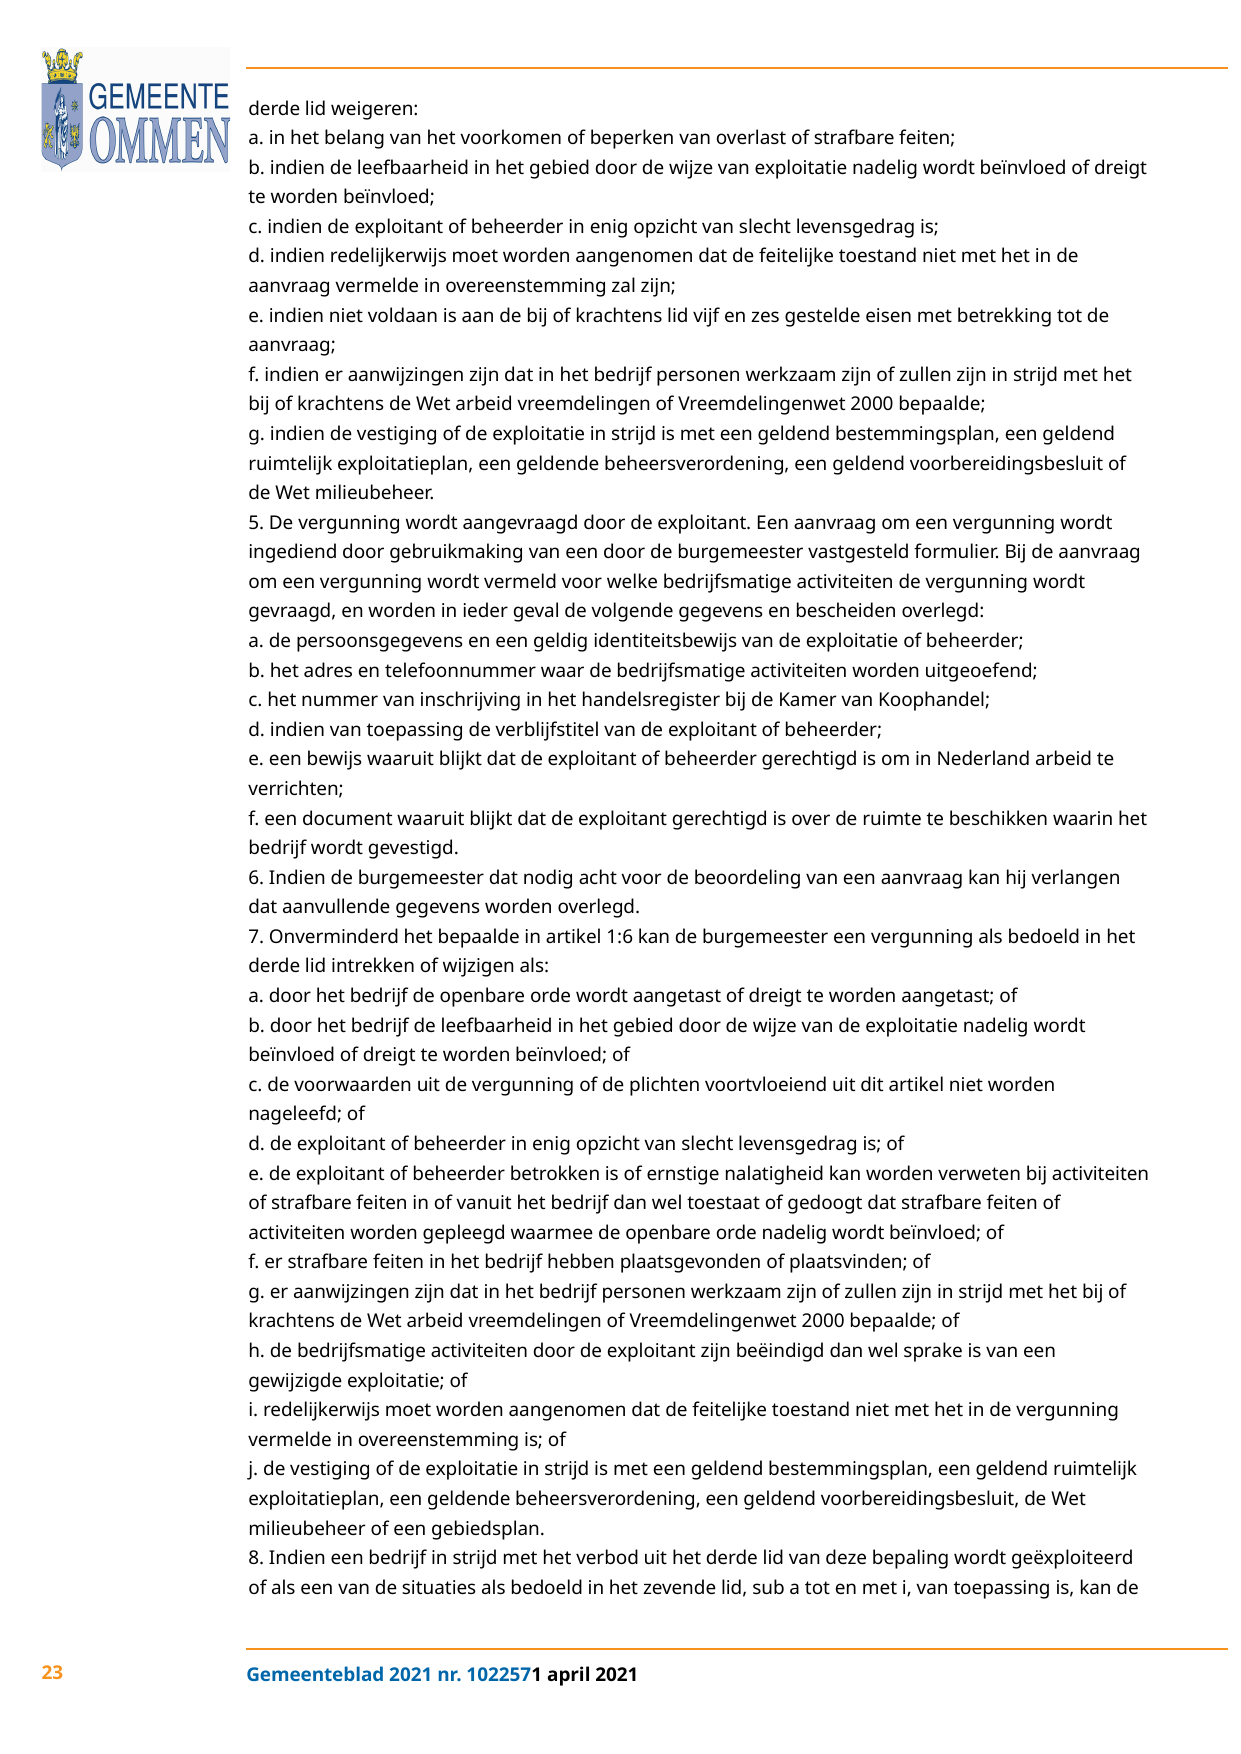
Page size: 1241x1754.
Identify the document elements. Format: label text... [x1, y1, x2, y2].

text f. indien er aanwijzingen zijn dat in het bedrijf personen werkzaam zijn of zullen zijn in strijd met het bij of krachtens de Wet arbeid vreemdelingen of Vreemdelingenwet 2000 bepaalde; [248, 361, 1152, 416]
picture [41, 47, 231, 172]
text 5. De vergunning wordt aangevraagd door de exploitant. Een aanvraag om een vergunning wordt ingediend door gebruikmaking van een door de burgemeester vastgesteld formulier. Bij de aanvraag om een vergunning wordt vermeld voor welke bedrijfsmatige activiteiten de vergunning wordt gevraagd, en worden in ieder geval de volgende gegevens en bescheiden overlegd: [248, 509, 1152, 623]
text d. de exploitant of beheerder in enig opzicht van slecht levensgedrag is; of [248, 1130, 1152, 1156]
text f. er strafbare feiten in het bedrijf hebben plaatsgevonden of plaatsvinden; of [248, 1248, 1152, 1274]
text a. in het belang van het voorkomen of beperken van overlast of strafbare feiten; [248, 124, 1152, 150]
text f. een document waaruit blijkt dat de exploitant gerechtigd is over de ruimte te beschikken waarin het bedrijf wordt gevestigd. [248, 805, 1152, 860]
text b. indien de leefbaarheid in het gebied door de wijze van exploitatie nadelig wordt beïnvloed of dreigt te worden beïnvloed; [248, 154, 1152, 209]
text j. de vestiging of de exploitatie in strijd is met een geldend bestemmingsplan, een geldend ruimtelijk exploitatieplan, een geldende beheersverordening, een geldend voorbereidingsbesluit, de Wet milieubeheer of een gebiedsplan. [248, 1456, 1152, 1541]
text a. de persoonsgegevens en een geldig identiteitsbewijs van de exploitatie of beheerder; [248, 627, 1152, 653]
text a. door het bedrijf de openbare orde wordt aangetast of dreigt te worden aangetast; of [248, 982, 1152, 1008]
text d. indien redelijkerwijs moet worden aangenomen dat de feitelijke toestand niet met het in de aanvraag vermelde in overeenstemming zal zijn; [248, 243, 1152, 298]
text i. redelijkerwijs moet worden aangenomen dat de feitelijke toestand niet met het in de vergunning vermelde in overeenstemming is; of [248, 1396, 1152, 1452]
text c. de voorwaarden uit de vergunning of de plichten voortvloeiend uit dit artikel niet worden nageleefd; of [248, 1071, 1152, 1126]
text derde lid weigeren: [248, 95, 1152, 121]
text b. het adres en telefoonnummer waar de bedrijfsmatige activiteiten worden uitgeoefend; [248, 657, 1152, 683]
text 7. Onverminderd het bepaalde in artikel 1:6 kan de burgemeester een vergunning als bedoeld in het derde lid intrekken of wijzigen als: [248, 923, 1152, 978]
text g. indien de vestiging of de exploitatie in strijd is met een geldend bestemmingsplan, een geldend ruimtelijk exploitatieplan, een geldende beheersverordening, een geldend voorbereidingsbesluit of de Wet milieubeheer. [248, 420, 1152, 505]
text h. de bedrijfsmatige activiteiten door de exploitant zijn beëindigd dan wel sprake is van een gewijzigde exploitatie; of [248, 1337, 1152, 1393]
text c. indien de exploitant of beheerder in enig opzicht van slecht levensgedrag is; [248, 213, 1152, 239]
text c. het nummer van inschrijving in het handelsregister bij de Kamer van Koophandel; [248, 686, 1152, 712]
text e. een bewijs waaruit blijkt dat de exploitant of beheerder gerechtigd is om in Nederland arbeid te verrichten; [248, 746, 1152, 801]
text d. indien van toepassing de verblijfstitel van de exploitant of beheerder; [248, 716, 1152, 742]
text b. door het bedrijf de leefbaarheid in het gebied door de wijze van de exploitatie nadelig wordt beïnvloed of dreigt te worden beïnvloed; of [248, 1012, 1152, 1067]
text 8. Indien een bedrijf in strijd met het verbod uit het derde lid van deze bepaling wordt geëxploiteerd of als een van de situaties als bedoeld in het zevende lid, sub a tot en met i, van toepassing is, kan de [248, 1544, 1152, 1600]
text 6. Indien de burgemeester dat nodig acht voor de beoordeling van een aanvraag kan hij verlangen dat aanvullende gegevens worden overlegd. [248, 864, 1152, 919]
text g. er aanwijzingen zijn dat in het bedrijf personen werkzaam zijn of zullen zijn in strijd met het bij of krachtens de Wet arbeid vreemdelingen of Vreemdelingenwet 2000 bepaalde; of [248, 1278, 1152, 1333]
text e. de exploitant of beheerder betrokken is of ernstige nalatigheid kan worden verweten bij activiteiten of strafbare feiten in of vanuit het bedrijf dan wel toestaat of gedoogt dat strafbare feiten of activiteiten worden gepleegd waarmee de openbare orde nadelig wordt beïnvloed; of [248, 1160, 1152, 1245]
text e. indien niet voldaan is aan de bij of krachtens lid vijf en zes gestelde eisen met betrekking tot de aanvraag; [248, 302, 1152, 357]
